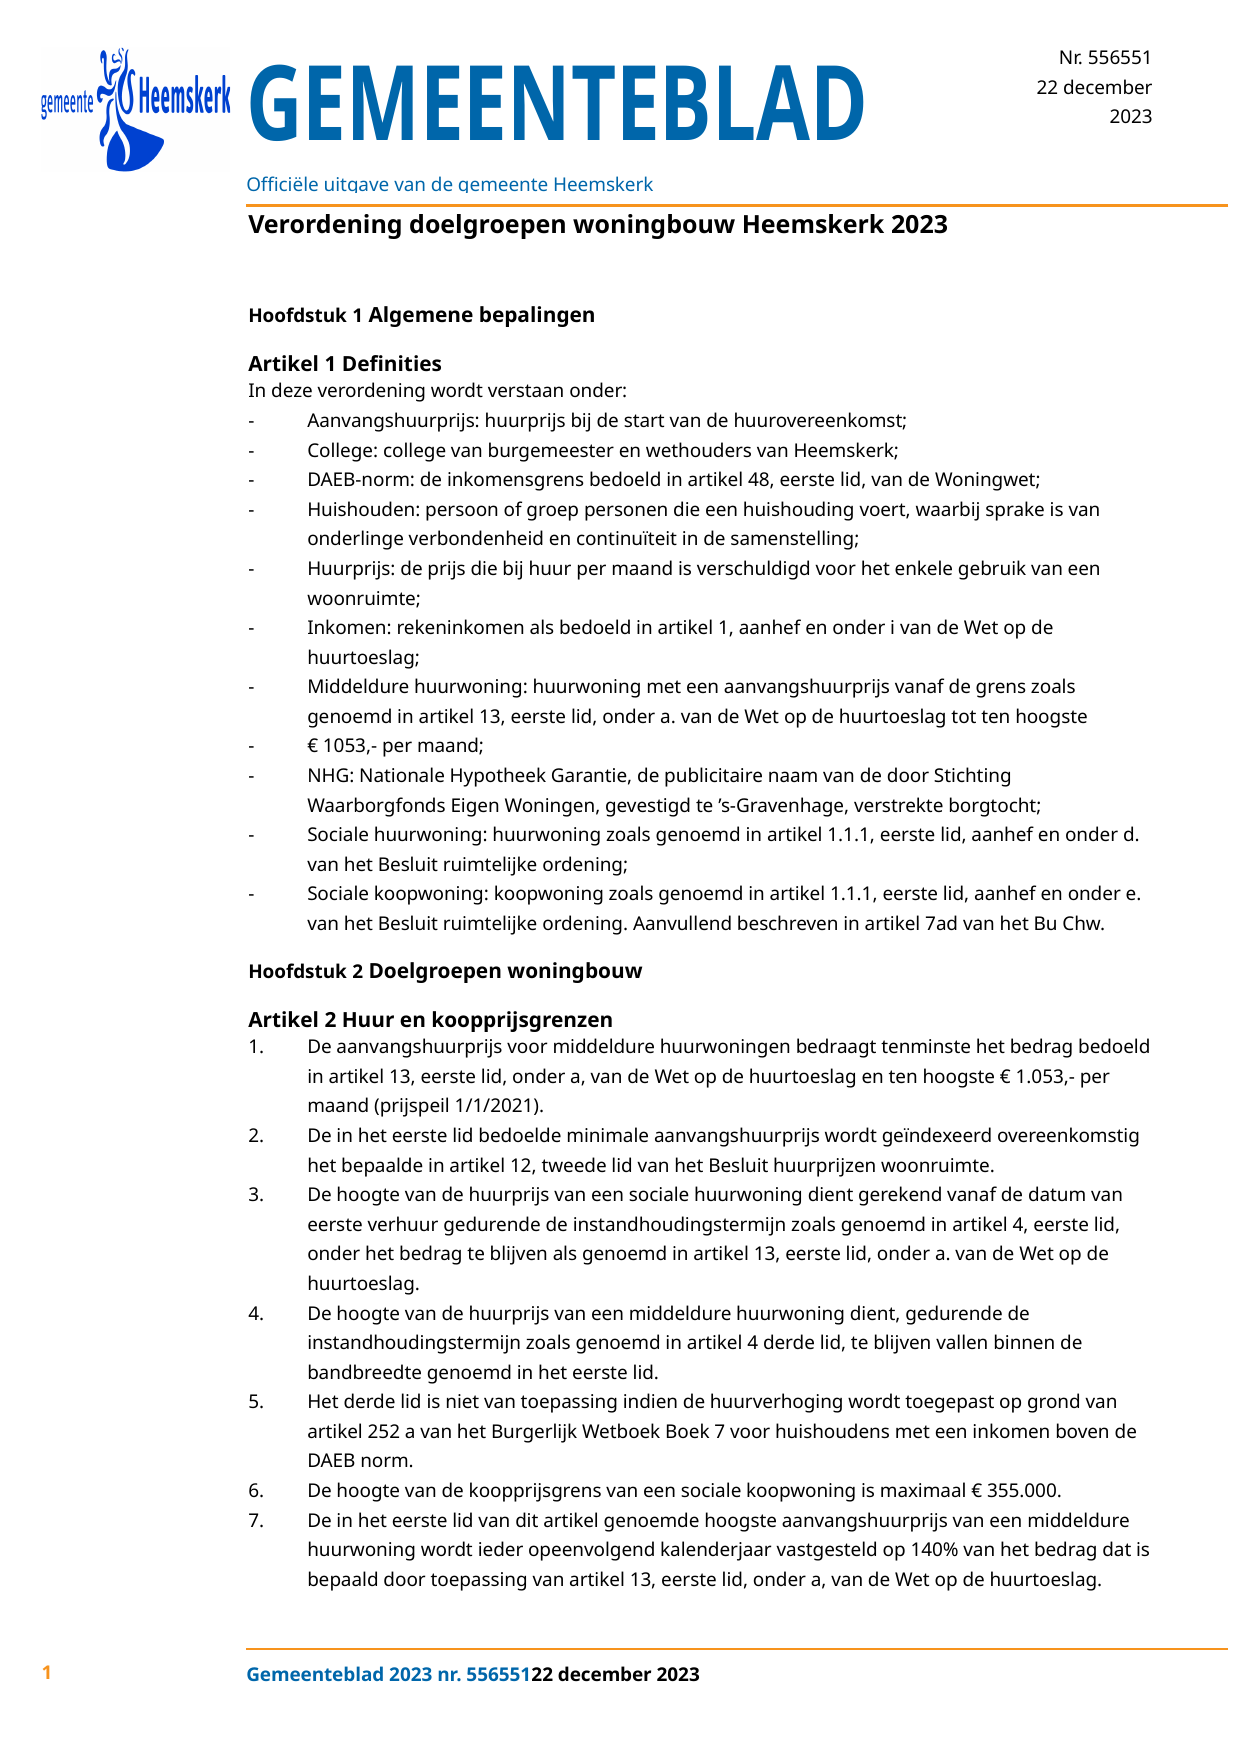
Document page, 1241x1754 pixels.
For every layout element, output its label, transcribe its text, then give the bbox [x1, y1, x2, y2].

list Aanvangshuurprijs: huurprijs bij de start van de huurovereenkomst; [248, 407, 1152, 433]
list NHG: Nationale Hypotheek Garantie, de publicitaire naam van de door Stichting Waarborgfonds Eigen Woningen, gevestigd te ’s-Gravenhage, verstrekte borgtocht; [248, 762, 1152, 817]
list De in het eerste lid van dit artikel genoemde hoogste aanvangshuurprijs van een middeldure huurwoning wordt ieder opeenvolgend kalenderjaar vastgesteld op 140% van het bedrag dat is bepaald door toepassing van artikel 13, eerste lid, onder a, van de Wet op de huurtoeslag. [248, 1507, 1152, 1592]
list Inkomen: rekeninkomen als bedoeld in artikel 1, aanhef en onder i van de Wet op de huurtoeslag; [248, 614, 1152, 669]
list Sociale huurwoning: huurwoning zoals genoemd in artikel 1.1.1, eerste lid, aanhef en onder d. van het Besluit ruimtelijke ordening; [248, 821, 1152, 877]
list Sociale koopwoning: koopwoning zoals genoemd in artikel 1.1.1, eerste lid, aanhef en onder e. van het Besluit ruimtelijke ordening. Aanvullend beschreven in artikel 7ad van het Bu Chw. [248, 881, 1152, 936]
text In deze verordening wordt verstaan onder: [248, 378, 1152, 403]
list De hoogte van de huurprijs van een middeldure huurwoning dient, gedurende de instandhoudingstermijn zoals genoemd in artikel 4 derde lid, te blijven vallen binnen de bandbreedte genoemd in het eerste lid. [248, 1300, 1152, 1384]
list College: college van burgemeester en wethouders van Heemskerk; [248, 437, 1152, 462]
text Artikel 2 Huur en koopprijsgrenzen [248, 1005, 1152, 1033]
list Huurprijs: de prijs die bij huur per maand is verschuldigd voor het enkele gebruik van een woonruimte; [248, 555, 1152, 610]
list De in het eerste lid bedoelde minimale aanvangshuurprijs wordt geïndexeerd overeenkomstig het bepaalde in artikel 12, tweede lid van het Besluit huurprijzen woonruimte. [248, 1122, 1152, 1177]
text Hoofdstuk 1 Algemene bepalingen [248, 300, 1152, 328]
list Middeldure huurwoning: huurwoning met een aanvangshuurprijs vanaf de grens zoals genoemd in artikel 13, eerste lid, onder a. van de Wet op de huurtoeslag tot ten hoogste [248, 673, 1152, 729]
list DAEB-norm: de inkomensgrens bedoeld in artikel 48, eerste lid, van de Woningwet; [248, 466, 1152, 492]
list Huishouden: persoon of groep personen die een huishouding voert, waarbij sprake is van onderlinge verbondenheid en continuïteit in de samenstelling; [248, 496, 1152, 551]
text Verordening doelgroepen woningbouw Heemskerk 2023 [248, 207, 1152, 241]
picture [41, 47, 231, 172]
list De hoogte van de huurprijs van een sociale huurwoning dient gerekend vanaf de datum van eerste verhuur gedurende de instandhoudingstermijn zoals genoemd in artikel 4, eerste lid, onder het bedrag te blijven als genoemd in artikel 13, eerste lid, onder a. van de Wet op de huurtoeslag. [248, 1181, 1152, 1296]
list De hoogte van de koopprijsgrens van een sociale koopwoning is maximaal € 355.000. [248, 1477, 1152, 1503]
text Hoofdstuk 2 Doelgroepen woningbouw [248, 956, 1152, 984]
text Artikel 1 Definities [248, 349, 1152, 378]
list Het derde lid is niet van toepassing indien de huurverhoging wordt toegepast op grond van artikel 252 a van het Burgerlijk Wetboek Boek 7 voor huishoudens met een inkomen boven de DAEB norm. [248, 1388, 1152, 1473]
list De aanvangshuurprijs voor middeldure huurwoningen bedraagt tenminste het bedrag bedoeld in artikel 13, eerste lid, onder a, van de Wet op de huurtoeslag en ten hoogste € 1.053,- per maand (prijspeil 1/1/2021). [248, 1033, 1152, 1118]
list € 1053,- per maand; [248, 733, 1152, 758]
